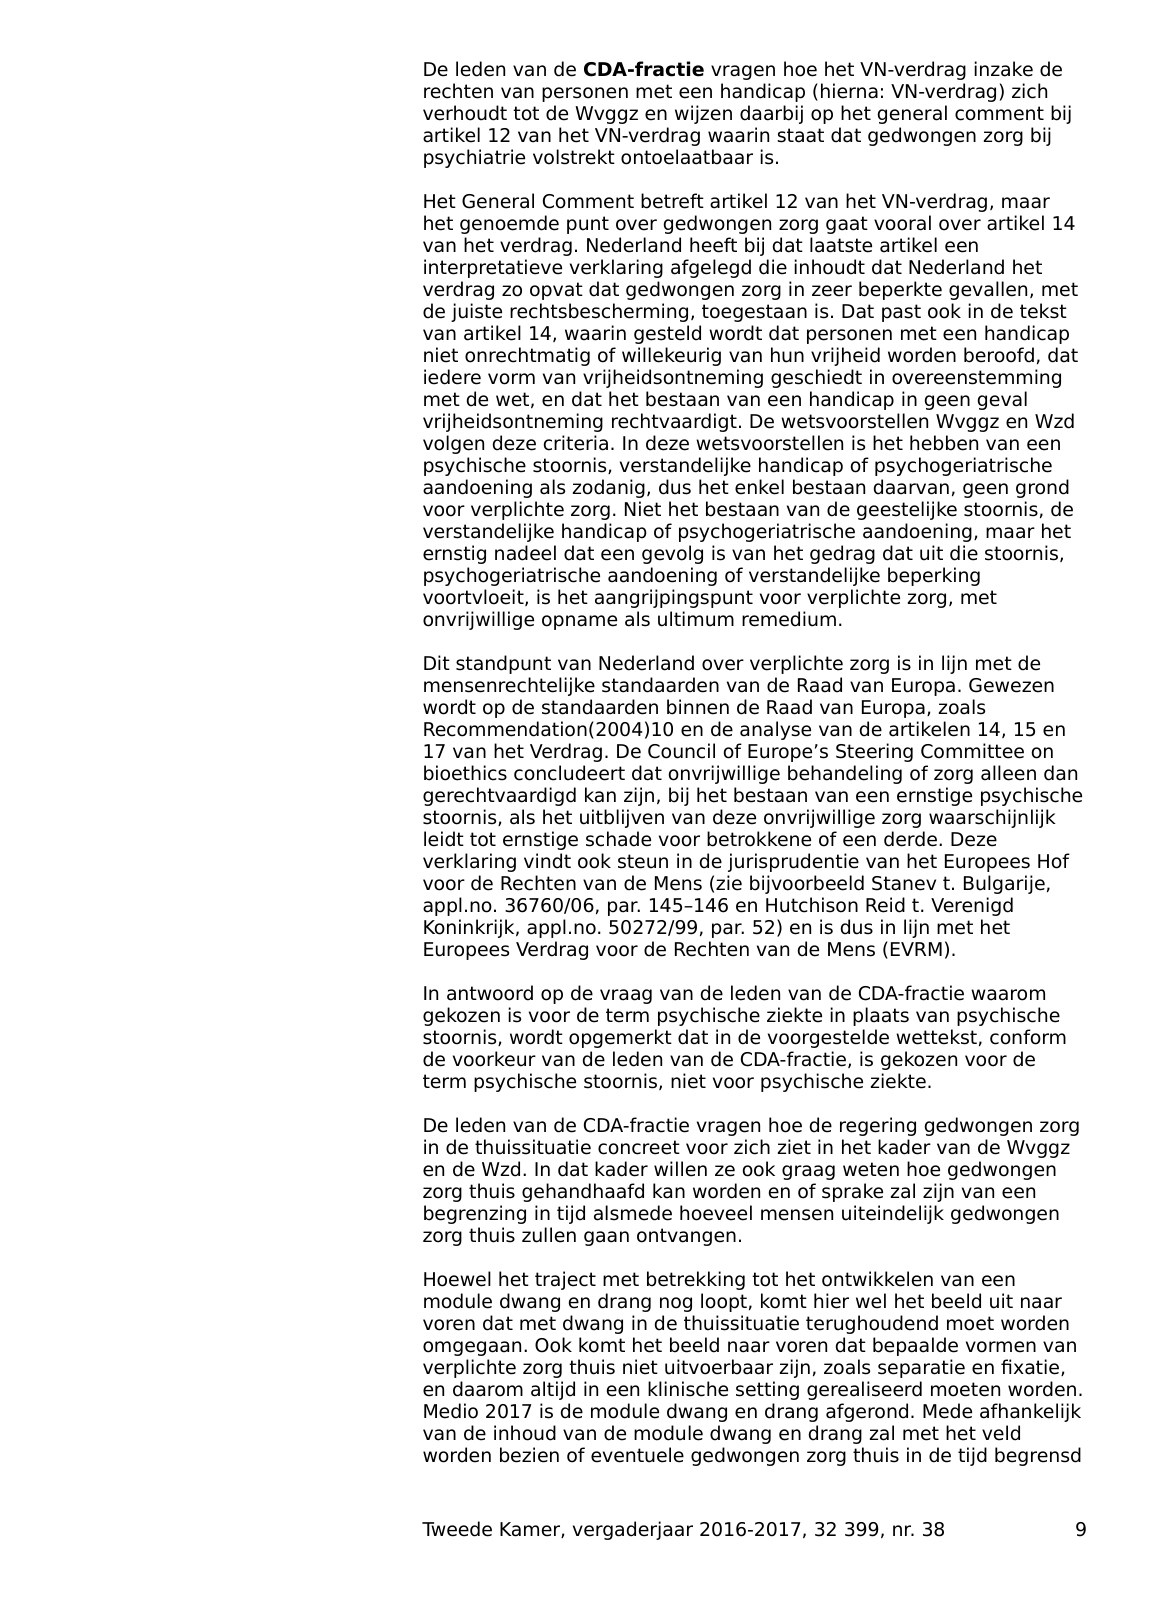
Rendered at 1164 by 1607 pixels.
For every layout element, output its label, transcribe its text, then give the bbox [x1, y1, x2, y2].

text Dit standpunt van Nederland over verplichte zorg is in lijn met de mensenrechtelijke standaarden van de Raad van Europa. Gewezen wordt op de standaarden binnen de Raad van Europa, zoals Recommendation(2004)10 en de analyse van de artikelen 14, 15 en 17 van het Verdrag. De Council of Europe’s Steering Committee on bioethics concludeert dat onvrijwillige behandeling of zorg alleen dan gerechtvaardigd kan zijn, bij het bestaan van een ernstige psychische stoornis, als het uitblijven van deze onvrijwillige zorg waarschijnlijk leidt tot ernstige schade voor betrokkene of een derde. Deze verklaring vindt ook steun in de jurisprudentie van het Europees Hof voor de Rechten van de Mens (zie bijvoorbeeld Stanev t. Bulgarije, appl.no. 36760/06, par. 145–146 en Hutchison Reid t. Verenigd Koninkrijk, appl.no. 50272/99, par. 52) en is dus in lijn met het Europees Verdrag voor de Rechten van de Mens (EVRM). [422, 653, 1087, 961]
text Hoewel het traject met betrekking tot het ontwikkelen van een module dwang en drang nog loopt, komt hier wel het beeld uit naar voren dat met dwang in de thuissituatie terughoudend moet worden omgegaan. Ook komt het beeld naar voren dat bepaalde vormen van verplichte zorg thuis niet uitvoerbaar zijn, zoals separatie en fixatie, en daarom altijd in een klinische setting gerealiseerd moeten worden. Medio 2017 is de module dwang en drang afgerond. Mede afhankelijk van de inhoud van de module dwang en drang zal met het veld worden bezien of eventuele gedwongen zorg thuis in de tijd begrensd [422, 1269, 1087, 1467]
text De leden van de CDA-fractie vragen hoe de regering gedwongen zorg in de thuissituatie concreet voor zich ziet in het kader van de Wvggz en de Wzd. In dat kader willen ze ook graag weten hoe gedwongen zorg thuis gehandhaafd kan worden en of sprake zal zijn van een begrenzing in tijd alsmede hoeveel mensen uiteindelijk gedwongen zorg thuis zullen gaan ontvangen. [422, 1115, 1087, 1247]
text De leden van de CDA-fractie vragen hoe het VN-verdrag inzake de rechten van personen met een handicap (hierna: VN-verdrag) zich verhoudt tot de Wvggz en wijzen daarbij op het general comment bij artikel 12 van het VN-verdrag waarin staat dat gedwongen zorg bij psychiatrie volstrekt ontoelaatbaar is. [422, 59, 1087, 169]
text Het General Comment betreft artikel 12 van het VN-verdrag, maar het genoemde punt over gedwongen zorg gaat vooral over artikel 14 van het verdrag. Nederland heeft bij dat laatste artikel een interpretatieve verklaring afgelegd die inhoudt dat Nederland het verdrag zo opvat dat gedwongen zorg in zeer beperkte gevallen, met de juiste rechtsbescherming, toegestaan is. Dat past ook in de tekst van artikel 14, waarin gesteld wordt dat personen met een handicap niet onrechtmatig of willekeurig van hun vrijheid worden beroofd, dat iedere vorm van vrijheidsontneming geschiedt in overeenstemming met de wet, en dat het bestaan van een handicap in geen geval vrijheidsontneming rechtvaardigt. De wetsvoorstellen Wvggz en Wzd volgen deze criteria. In deze wetsvoorstellen is het hebben van een psychische stoornis, verstandelijke handicap of psychogeriatrische aandoening als zodanig, dus het enkel bestaan daarvan, geen grond voor verplichte zorg. Niet het bestaan van de geestelijke stoornis, de verstandelijke handicap of psychogeriatrische aandoening, maar het ernstig nadeel dat een gevolg is van het gedrag dat uit die stoornis, psychogeriatrische aandoening of verstandelijke beperking voortvloeit, is het aangrijpingspunt voor verplichte zorg, met onvrijwillige opname als ultimum remedium. [422, 191, 1087, 631]
text In antwoord op de vraag van de leden van de CDA-fractie waarom gekozen is voor de term psychische ziekte in plaats van psychische stoornis, wordt opgemerkt dat in de voorgestelde wettekst, conform de voorkeur van de leden van de CDA-fractie, is gekozen voor de term psychische stoornis, niet voor psychische ziekte. [422, 983, 1087, 1093]
